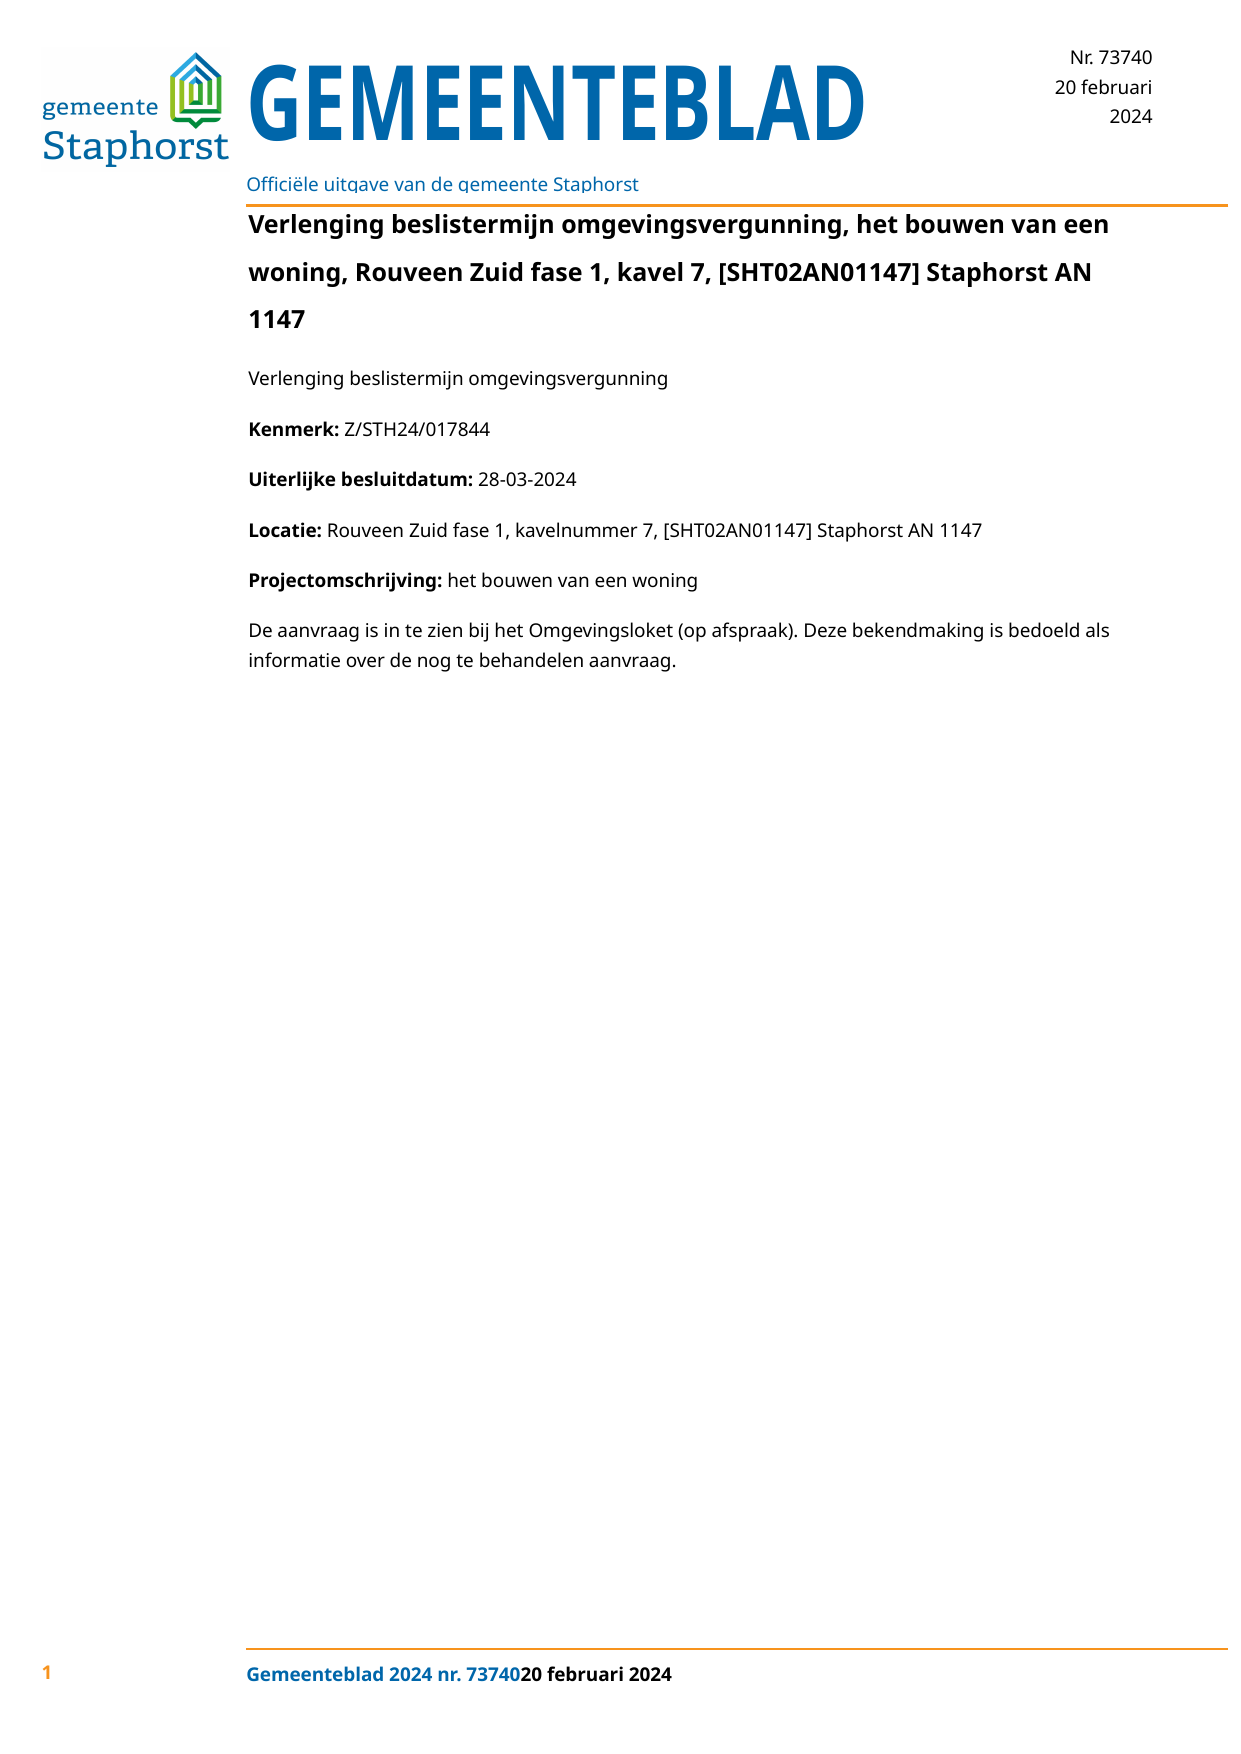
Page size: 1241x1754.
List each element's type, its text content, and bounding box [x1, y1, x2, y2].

text Kenmerk: Z/STH24/017844 [248, 416, 1152, 442]
text Projectomschrijving: het bouwen van een woning [248, 567, 1152, 593]
picture [41, 47, 231, 172]
text Uiterlijke besluitdatum: 28-03-2024 [248, 466, 1152, 492]
text Verlenging beslistermijn omgevingsvergunning [248, 366, 1152, 391]
text Locatie: Rouveen Zuid fase 1, kavelnummer 7, [SHT02AN01147] Staphorst AN 1147 [248, 517, 1152, 542]
text Verlenging beslistermijn omgevingsvergunning, het bouwen van een woning, Rouveen Zuid fase 1, kavel 7, [SHT02AN01147] Staphorst AN 1147 [248, 207, 1152, 336]
text De aanvraag is in te zien bij het Omgevingsloket (op afspraak). Deze bekendmaking is bedoeld als informatie over de nog te behandelen aanvraag. [248, 618, 1152, 673]
